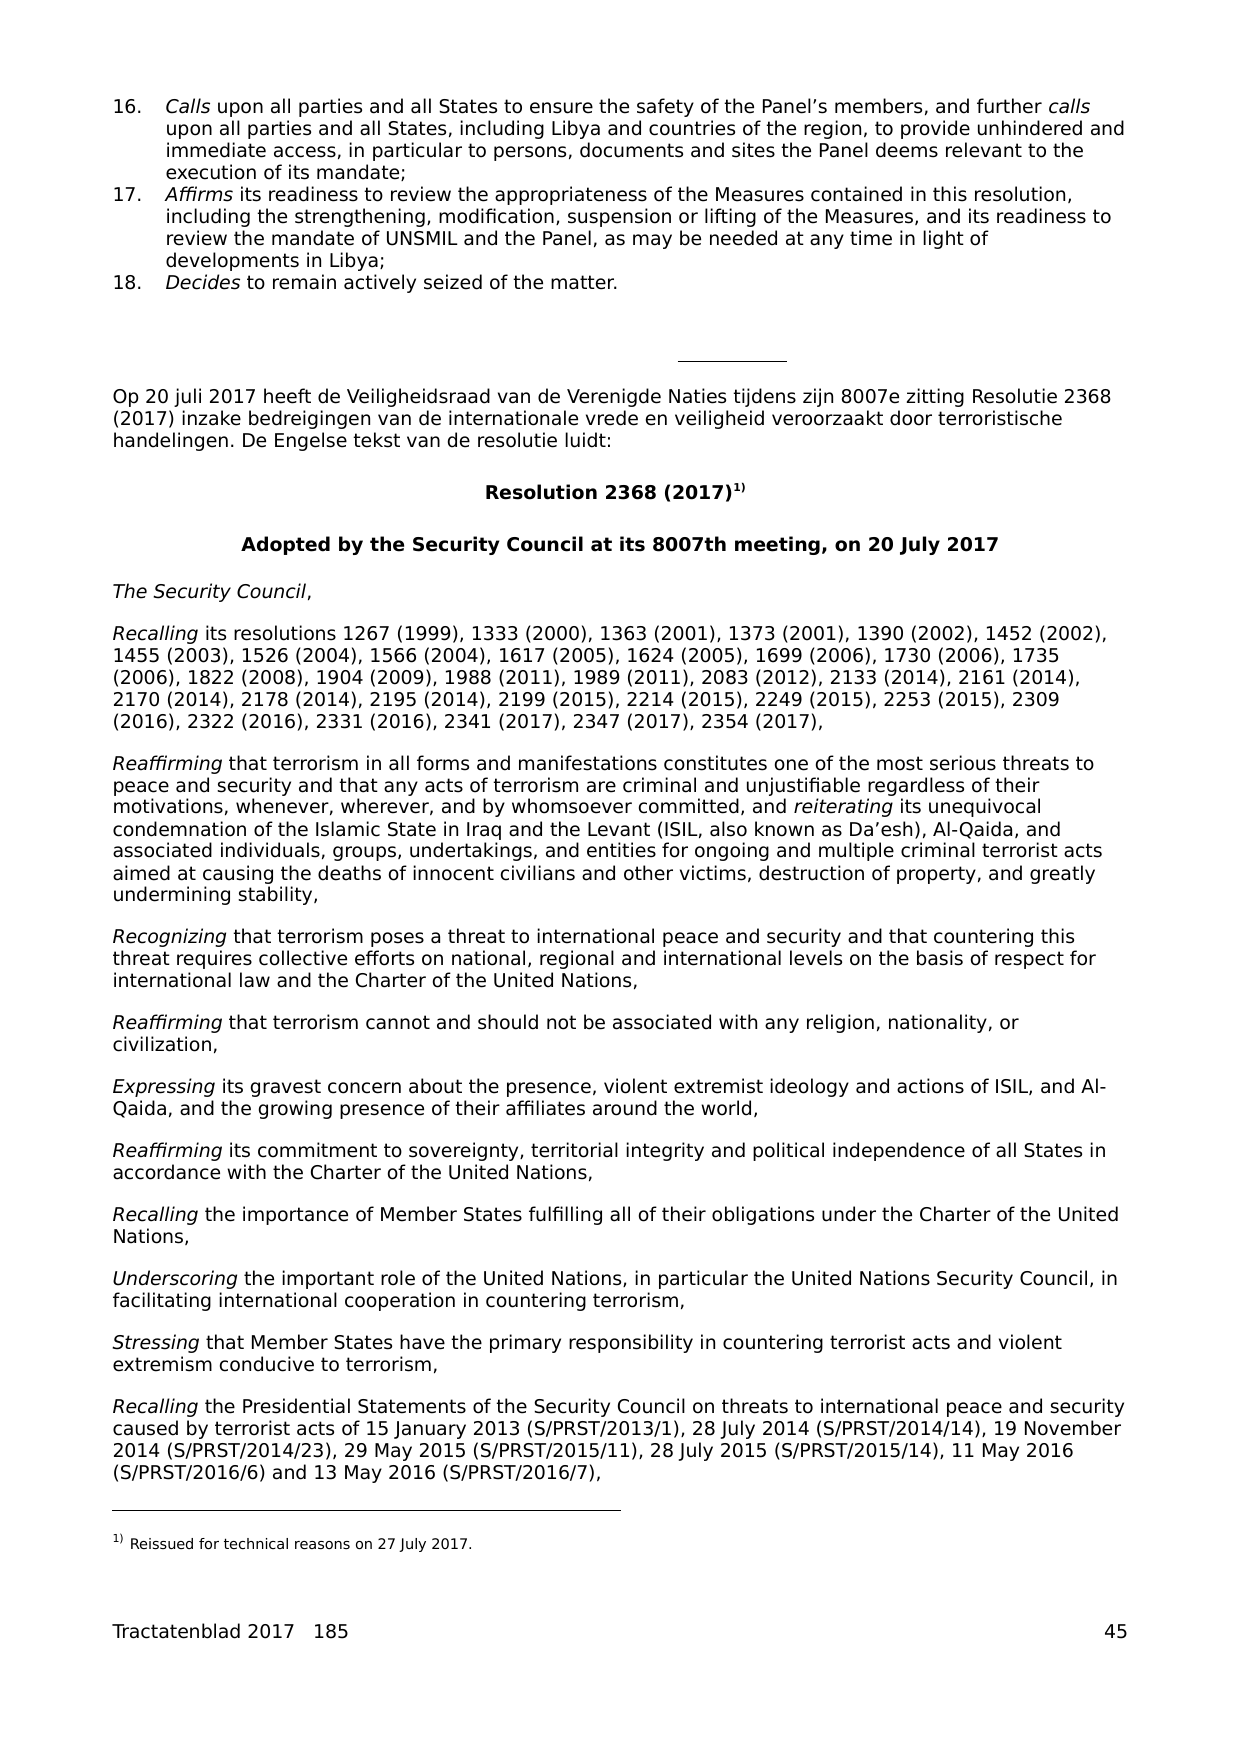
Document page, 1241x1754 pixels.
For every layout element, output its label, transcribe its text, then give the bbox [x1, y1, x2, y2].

text Recalling its resolutions 1267 (1999), 1333 (2000), 1363 (2001), 1373 (2001), 1390 (2002), 1452 (2002), 1455 (2003), 1526 (2004), 1566 (2004), 1617 (2005), 1624 (2005), 1699 (2006), 1730 (2006), 1735 (2006), 1822 (2008), 1904 (2009), 1988 (2011), 1989 (2011), 2083 (2012), 2133 (2014), 2161 (2014), 2170 (2014), 2178 (2014), 2195 (2014), 2199 (2015), 2214 (2015), 2249 (2015), 2253 (2015), 2309 (2016), 2322 (2016), 2331 (2016), 2341 (2017), 2347 (2017), 2354 (2017), [112, 623, 1128, 732]
text Reissued for technical reasons on 27 July 2017. [112, 1532, 1128, 1554]
text Reaffirming that terrorism in all forms and manifestations constitutes one of the most serious threats to peace and security and that any acts of terrorism are criminal and unjustifiable regardless of their motivations, whenever, wherever, and by whomsoever committed, and reiterating its unequivocal condemnation of the Islamic State in Iraq and the Levant (ISIL, also known as Da’esh), Al-Qaida, and associated individuals, groups, undertakings, and entities for ongoing and multiple criminal terrorist acts aimed at causing the deaths of innocent civilians and other victims, destruction of property, and greatly undermining stability, [112, 752, 1128, 906]
text Expressing its gravest concern about the presence, violent extremist ideology and actions of ISIL, and Al-Qaida, and the growing presence of their affiliates around the world, [112, 1076, 1128, 1120]
text Op 20 juli 2017 heeft de Veiligheidsraad van de Verenigde Naties tijdens zijn 8007e zitting Resolutie 2368 (2017) inzake bedreigingen van de internationale vrede en veiligheid veroorzaakt door terroristische handelingen. De Engelse tekst van de resolutie luidt: [112, 386, 1128, 452]
text 16. Calls upon all parties and all States to ensure the safety of the Panel’s members, and further calls upon all parties and all States, including Libya and countries of the region, to provide unhindered and immediate access, in particular to persons, documents and sites the Panel deems relevant to the execution of its mandate; [112, 96, 1128, 184]
text Stressing that Member States have the primary responsibility in countering terrorist acts and violent extremism conducive to terrorism, [112, 1332, 1128, 1376]
text Recalling the importance of Member States fulfilling all of their obligations under the Charter of the United Nations, [112, 1204, 1128, 1248]
text Recognizing that terrorism poses a threat to international peace and security and that countering this threat requires collective efforts on national, regional and international levels on the basis of respect for international law and the Charter of the United Nations, [112, 926, 1128, 992]
text 18. Decides to remain actively seized of the matter. [112, 272, 1128, 294]
text Recalling the Presidential Statements of the Security Council on threats to international peace and security caused by terrorist acts of 15 January 2013 (S/PRST/2013/1), 28 July 2014 (S/PRST/2014/14), 19 November 2014 (S/PRST/2014/23), 29 May 2015 (S/PRST/2015/11), 28 July 2015 (S/PRST/2015/14), 11 May 2016 (S/PRST/2016/6) and 13 May 2016 (S/PRST/2016/7), [112, 1396, 1128, 1484]
text Reaffirming its commitment to sovereignty, territorial integrity and political independence of all States in accordance with the Charter of the United Nations, [112, 1140, 1128, 1184]
text Reaffirming that terrorism cannot and should not be associated with any religion, nationality, or civilization, [112, 1012, 1128, 1056]
subtitle Adopted by the Security Council at its 8007th meeting, on 20 July 2017 [112, 534, 1128, 556]
text Underscoring the important role of the United Nations, in particular the United Nations Security Council, in facilitating international cooperation in countering terrorism, [112, 1268, 1128, 1312]
subtitle Resolution 2368 (2017) [112, 482, 1128, 504]
text The Security Council, [112, 581, 1128, 603]
text 17. Affirms its readiness to review the appropriateness of the Measures contained in this resolution, including the strengthening, modification, suspension or lifting of the Measures, and its readiness to review the mandate of UNSMIL and the Panel, as may be needed at any time in light of developments in Libya; [112, 184, 1128, 272]
